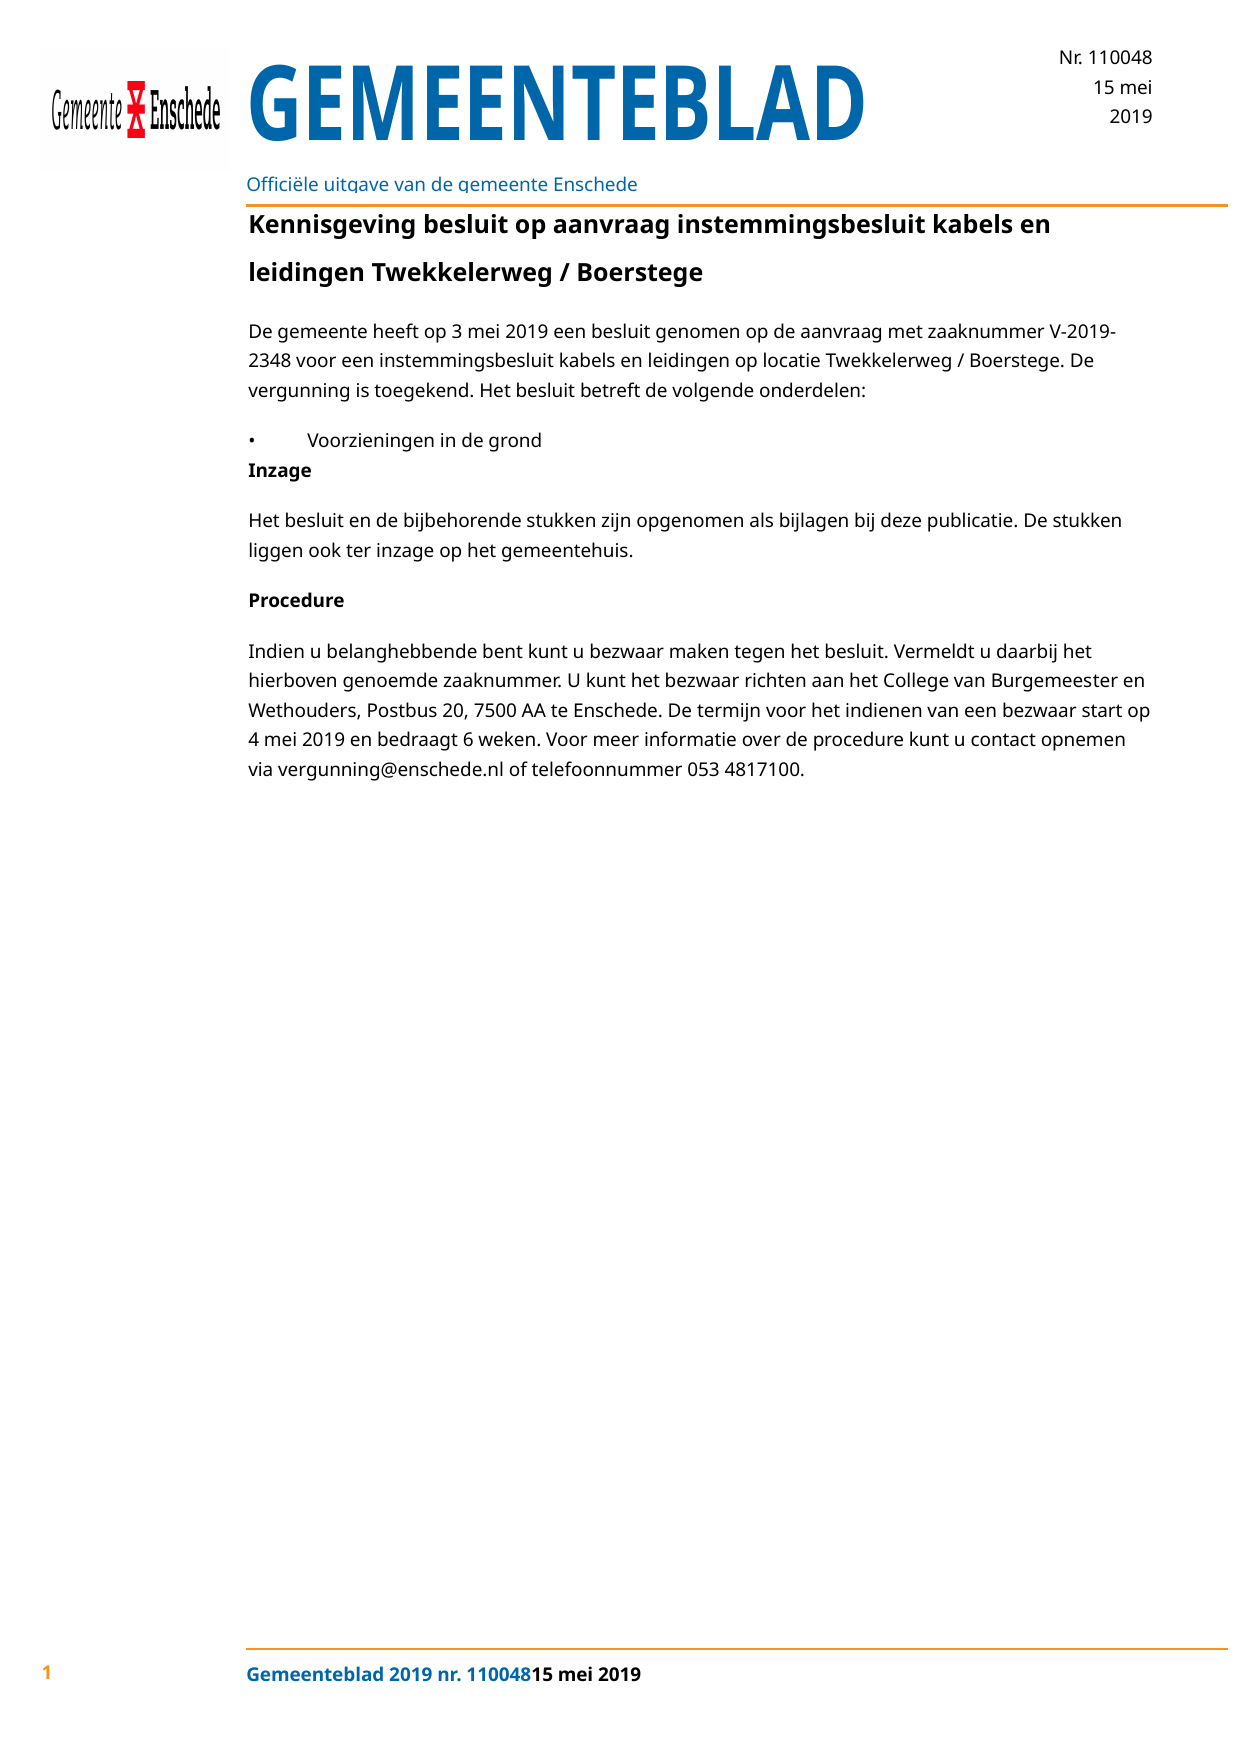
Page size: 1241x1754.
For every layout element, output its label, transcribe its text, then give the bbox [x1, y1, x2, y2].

list Voorzieningen in de grond [248, 427, 1152, 453]
picture [41, 47, 231, 172]
text Het besluit en de bijbehorende stukken zijn opgenomen als bijlagen bij deze publicatie. De stukken liggen ook ter inzage op het gemeentehuis. [248, 507, 1152, 563]
text Procedure [248, 587, 1152, 613]
text Inzage [248, 457, 1152, 483]
text Indien u belanghebbende bent kunt u bezwaar maken tegen het besluit. Vermeldt u daarbij het hierboven genoemde zaaknummer. U kunt het bezwaar richten aan het College van Burgemees­ter en Wethouders, Postbus 20, 7500 AA te Enschede. De termijn voor het indienen van een bezwaar start op 4 mei 2019 en bedraagt 6 weken. Voor meer informatie over de procedure kunt u contact opnemen via vergunning@enschede.nl of telefoonnummer 053 4817100. [248, 638, 1152, 782]
text De gemeente heeft op 3 mei 2019 een besluit genomen op de aanvraag met zaaknummer V-2019-2348 voor een instemmingsbesluit kabels en leidingen op locatie Twekkelerweg / Boerstege. De vergunning is toegekend. Het besluit betreft de volgende onderdelen: [248, 318, 1152, 403]
text Kennisgeving besluit op aanvraag instemmingsbesluit kabels en leidingen Twekkelerweg / Boerstege [248, 207, 1152, 288]
